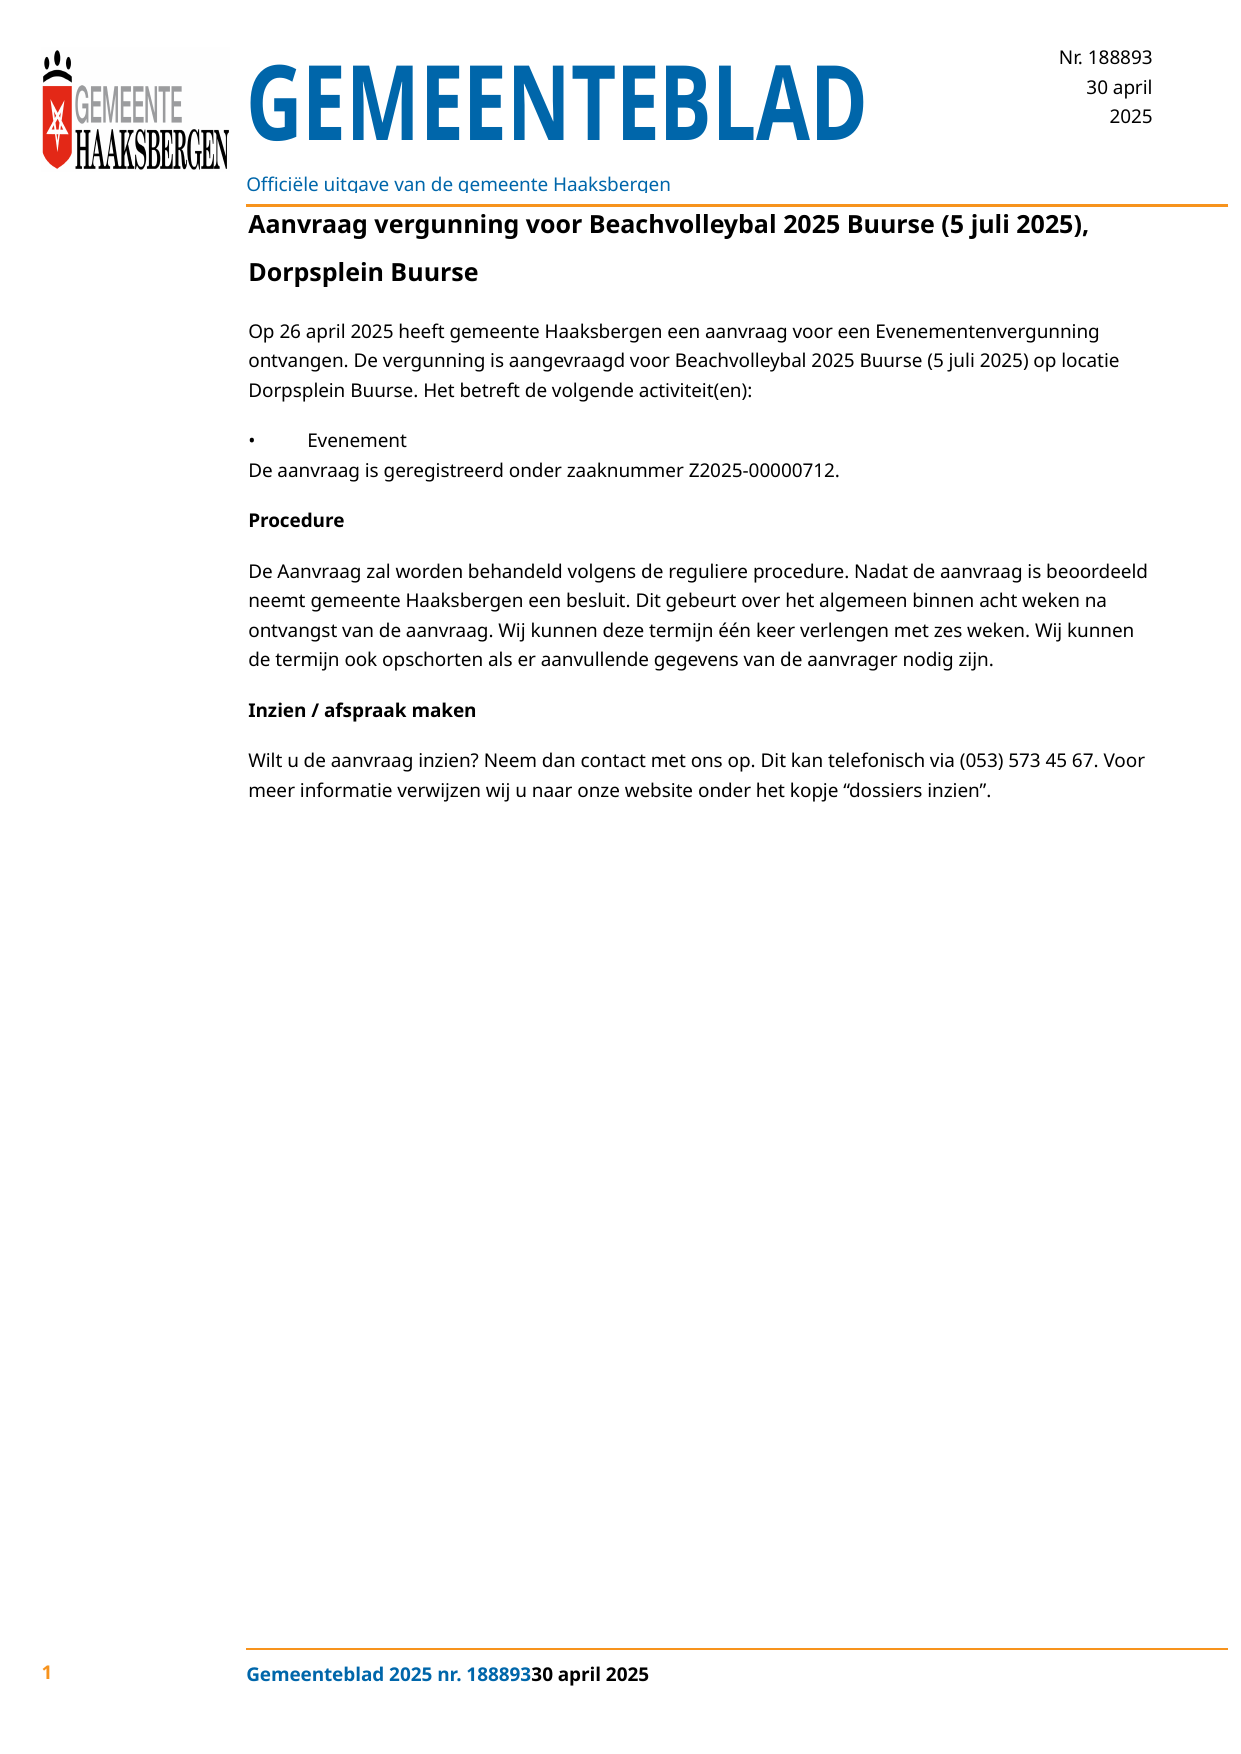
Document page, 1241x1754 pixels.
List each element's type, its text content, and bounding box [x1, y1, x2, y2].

list Evenement [248, 427, 1152, 453]
text Aanvraag vergunning voor Beachvolleybal 2025 Buurse (5 juli 2025), Dorpsplein Buurse [248, 207, 1152, 288]
text Op 26 april 2025 heeft gemeente Haaksbergen een aanvraag voor een Evenementenvergunning ontvangen. De vergunning is aangevraagd voor Beachvolleybal 2025 Buurse (5 juli 2025) op locatie Dorpsplein Buurse. Het betreft de volgende activiteit(en): [248, 318, 1152, 403]
text Wilt u de aanvraag inzien? Neem dan contact met ons op. Dit kan telefonisch via (053) 573 45 67. Voor meer informatie verwijzen wij u naar onze website onder het kopje “dossiers inzien”. [248, 747, 1152, 803]
picture [41, 47, 231, 172]
text De Aanvraag zal worden behandeld volgens de reguliere procedure. Nadat de aanvraag is beoordeeld neemt gemeente Haaksbergen een besluit. Dit gebeurt over het algemeen binnen acht weken na ontvangst van de aanvraag. Wij kunnen deze termijn één keer verlengen met zes weken. Wij kunnen de termijn ook opschorten als er aanvullende gegevens van de aanvrager nodig zijn. [248, 558, 1152, 672]
text De aanvraag is geregistreerd onder zaaknummer Z2025-00000712. [248, 457, 1152, 483]
text Inzien / afspraak maken [248, 697, 1152, 723]
text Procedure [248, 507, 1152, 533]
